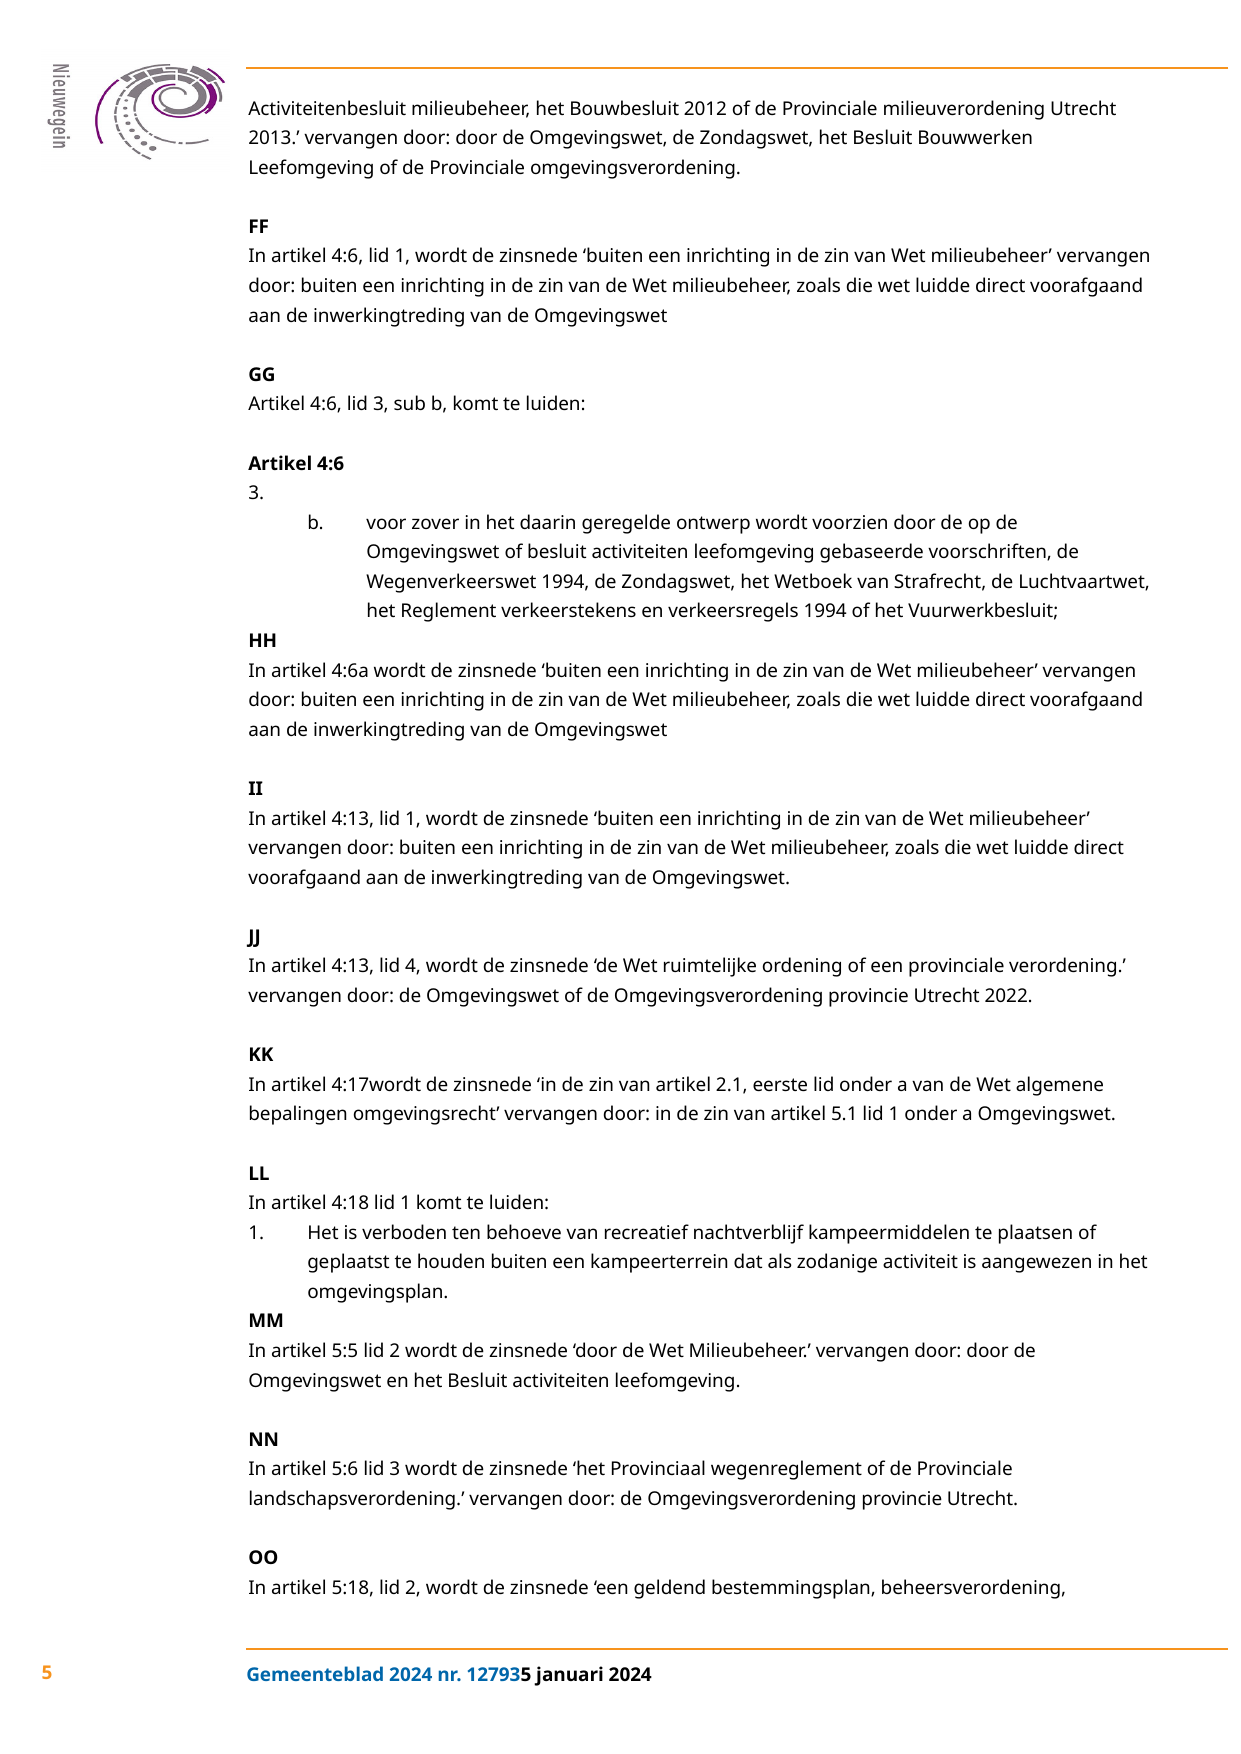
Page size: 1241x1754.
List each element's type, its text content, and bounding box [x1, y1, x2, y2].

text In artikel 4:17wordt de zinsnede ‘in de zin van artikel 2.1, eerste lid onder a van de Wet algemene bepalingen omgevingsrecht’ vervangen door: in de zin van artikel 5.1 lid 1 onder a Omgevingswet. [248, 1071, 1152, 1126]
text In artikel 5:18, lid 2, wordt de zinsnede ‘een geldend bestemmingsplan, beheersverordening, [248, 1574, 1152, 1600]
text In artikel 4:6a wordt de zinsnede ‘buiten een inrichting in de zin van de Wet milieubeheer’ vervangen door: buiten een inrichting in de zin van de Wet milieubeheer, zoals die wet luidde direct voorafgaand aan de inwerkingtreding van de Omgevingswet [248, 657, 1152, 742]
text In artikel 4:18 lid 1 komt te luiden: [248, 1189, 1152, 1215]
text KK [248, 1041, 1152, 1067]
list Het is verboden ten behoeve van recreatief nachtverblijf kampeermiddelen te plaatsen of geplaatst te houden buiten een kampeerterrein dat als zodanige activiteit is aangewezen in het omgevingsplan. [248, 1219, 1152, 1304]
picture [41, 47, 231, 172]
text Activiteitenbesluit milieubeheer, het Bouwbesluit 2012 of de Provinciale milieuverordening Utrecht 2013.’ vervangen door: door de Omgevingswet, de Zondagswet, het Besluit Bouwwerken Leefomgeving of de Provinciale omgevingsverordening. [248, 95, 1152, 180]
text In artikel 4:6, lid 1, wordt de zinsnede ‘buiten een inrichting in de zin van Wet milieubeheer’ vervangen door: buiten een inrichting in de zin van de Wet milieubeheer, zoals die wet luidde direct voorafgaand aan de inwerkingtreding van de Omgevingswet [248, 243, 1152, 328]
text NN [248, 1426, 1152, 1452]
text In artikel 5:6 lid 3 wordt de zinsnede ‘het Provinciaal wegenreglement of de Provinciale landschapsverordening.’ vervangen door: de Omgevingsverordening provincie Utrecht. [248, 1456, 1152, 1511]
text Artikel 4:6 [248, 450, 1152, 476]
text MM [248, 1308, 1152, 1333]
text HH [248, 627, 1152, 653]
list voor zover in het daarin geregelde ontwerp wordt voorzien door de op de Omgevingswet of besluit activiteiten leefomgeving gebaseerde voorschriften, de Wegenverkeerswet 1994, de Zondagswet, het Wetboek van Strafrecht, de Luchtvaartwet, het Reglement verkeerstekens en verkeersregels 1994 of het Vuurwerkbesluit; [307, 509, 1152, 623]
text In artikel 4:13, lid 4, wordt de zinsnede ‘de Wet ruimtelijke ordening of een provinciale verordening.’ vervangen door: de Omgevingswet of de Omgevingsverordening provincie Utrecht 2022. [248, 953, 1152, 1008]
text JJ [248, 923, 1152, 949]
text GG [248, 361, 1152, 387]
text II [248, 775, 1152, 801]
text FF [248, 213, 1152, 239]
text LL [248, 1160, 1152, 1186]
text OO [248, 1544, 1152, 1570]
text Artikel 4:6, lid 3, sub b, komt te luiden: [248, 391, 1152, 416]
text In artikel 5:5 lid 2 wordt de zinsnede ‘door de Wet Milieubeheer.’ vervangen door: door de Omgevingswet en het Besluit activiteiten leefomgeving. [248, 1337, 1152, 1393]
text In artikel 4:13, lid 1, wordt de zinsnede ‘buiten een inrichting in de zin van de Wet milieubeheer’ vervangen door: buiten een inrichting in de zin van de Wet milieubeheer, zoals die wet luidde direct voorafgaand aan de inwerkingtreding van de Omgevingswet. [248, 805, 1152, 890]
